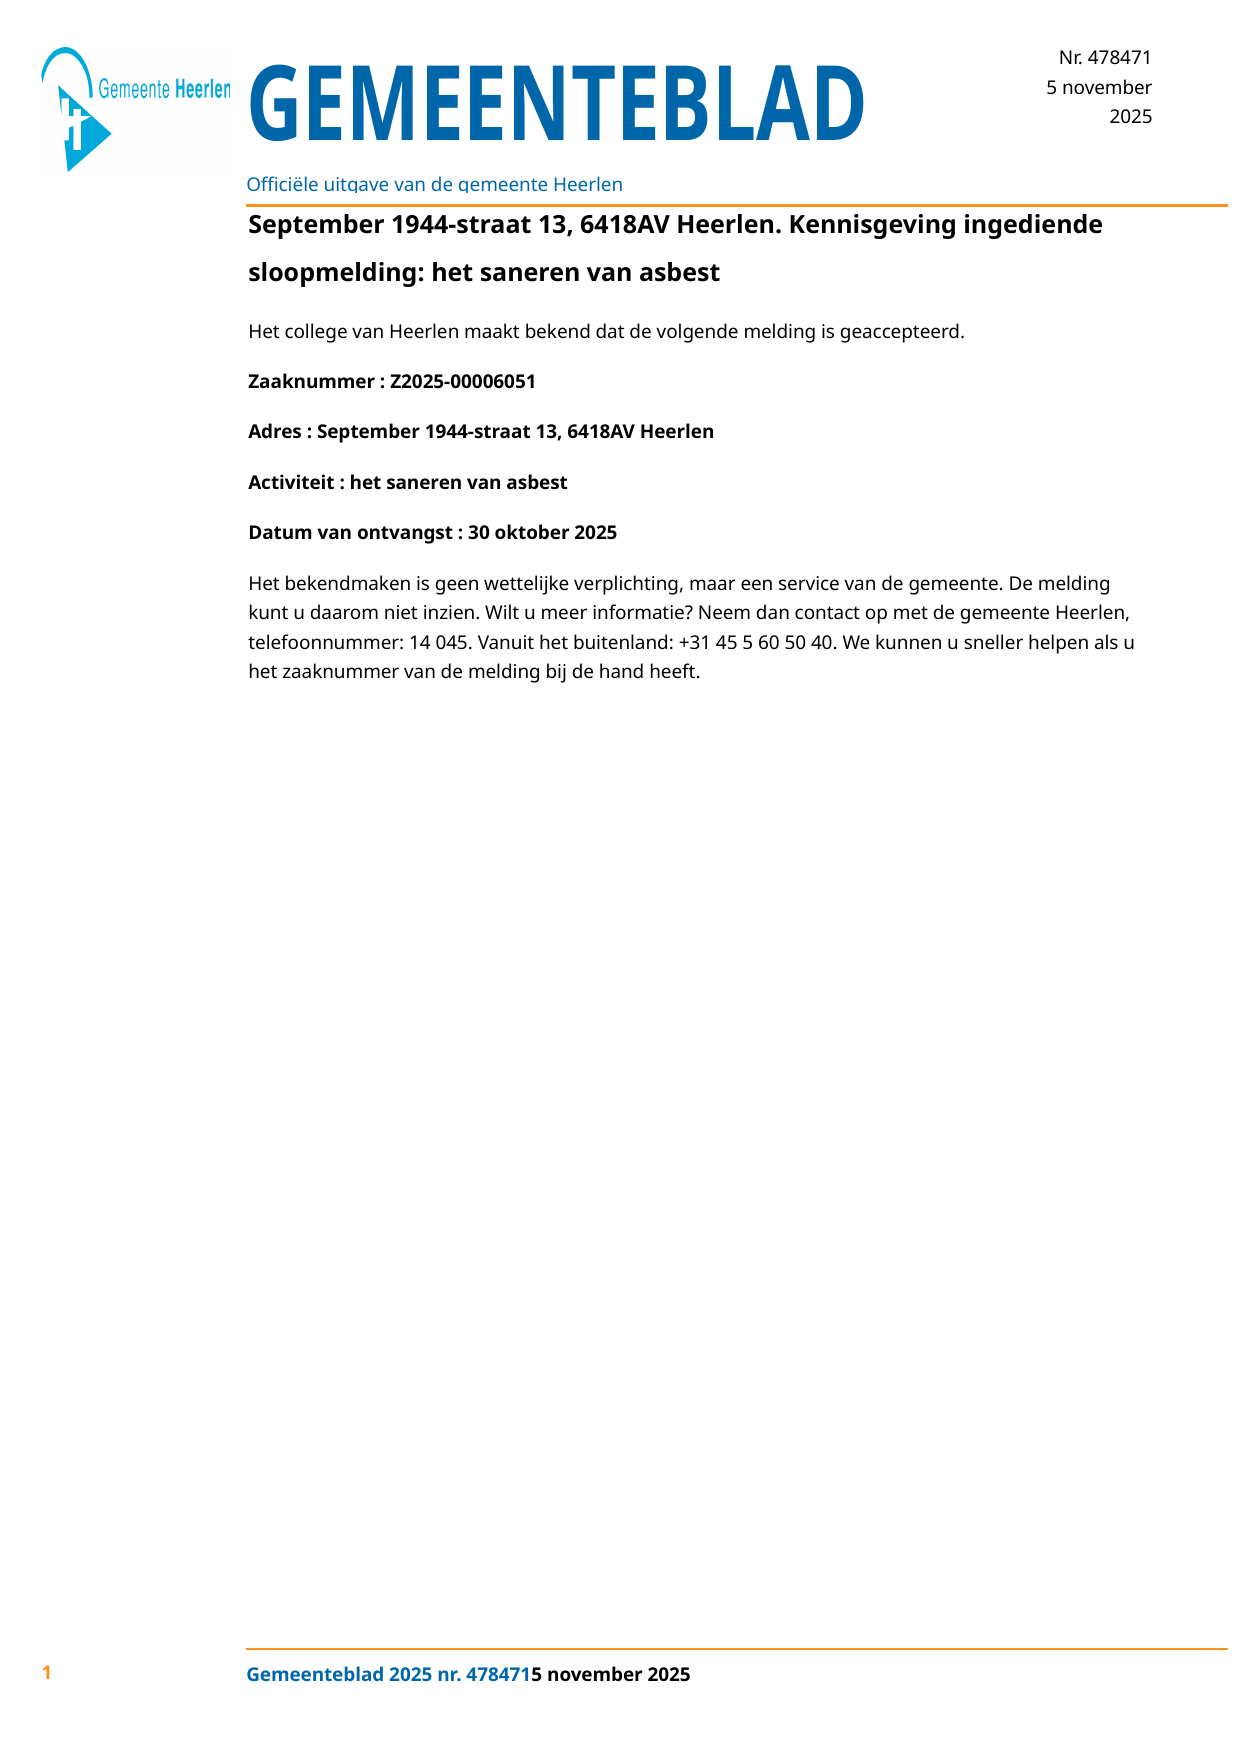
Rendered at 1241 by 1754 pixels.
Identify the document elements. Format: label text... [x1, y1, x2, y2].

text Activiteit : het saneren van asbest [248, 469, 1152, 495]
picture [41, 47, 231, 172]
text Zaaknummer : Z2025-00006051 [248, 368, 1152, 394]
text September 1944-straat 13, 6418AV Heerlen. Kennisgeving ingediende sloopmelding: het saneren van asbest [248, 207, 1152, 288]
text Het college van Heerlen maakt bekend dat de volgende melding is geaccepteerd. [248, 318, 1152, 344]
text Datum van ontvangst : 30 oktober 2025 [248, 519, 1152, 545]
picture [41, 47, 59, 70]
text Het bekendmaken is geen wettelijke verplichting, maar een service van de gemeente. De melding kunt u daarom niet inzien. Wilt u meer informatie? Neem dan contact op met de gemeente Heerlen, telefoonnummer: 14 045. Vanuit het buitenland: +31 45 5 60 50 40. We kunnen u sneller helpen als u het zaaknummer van de melding bij de hand heeft. [248, 570, 1152, 684]
text Adres : September 1944-straat 13, 6418AV Heerlen [248, 419, 1152, 444]
